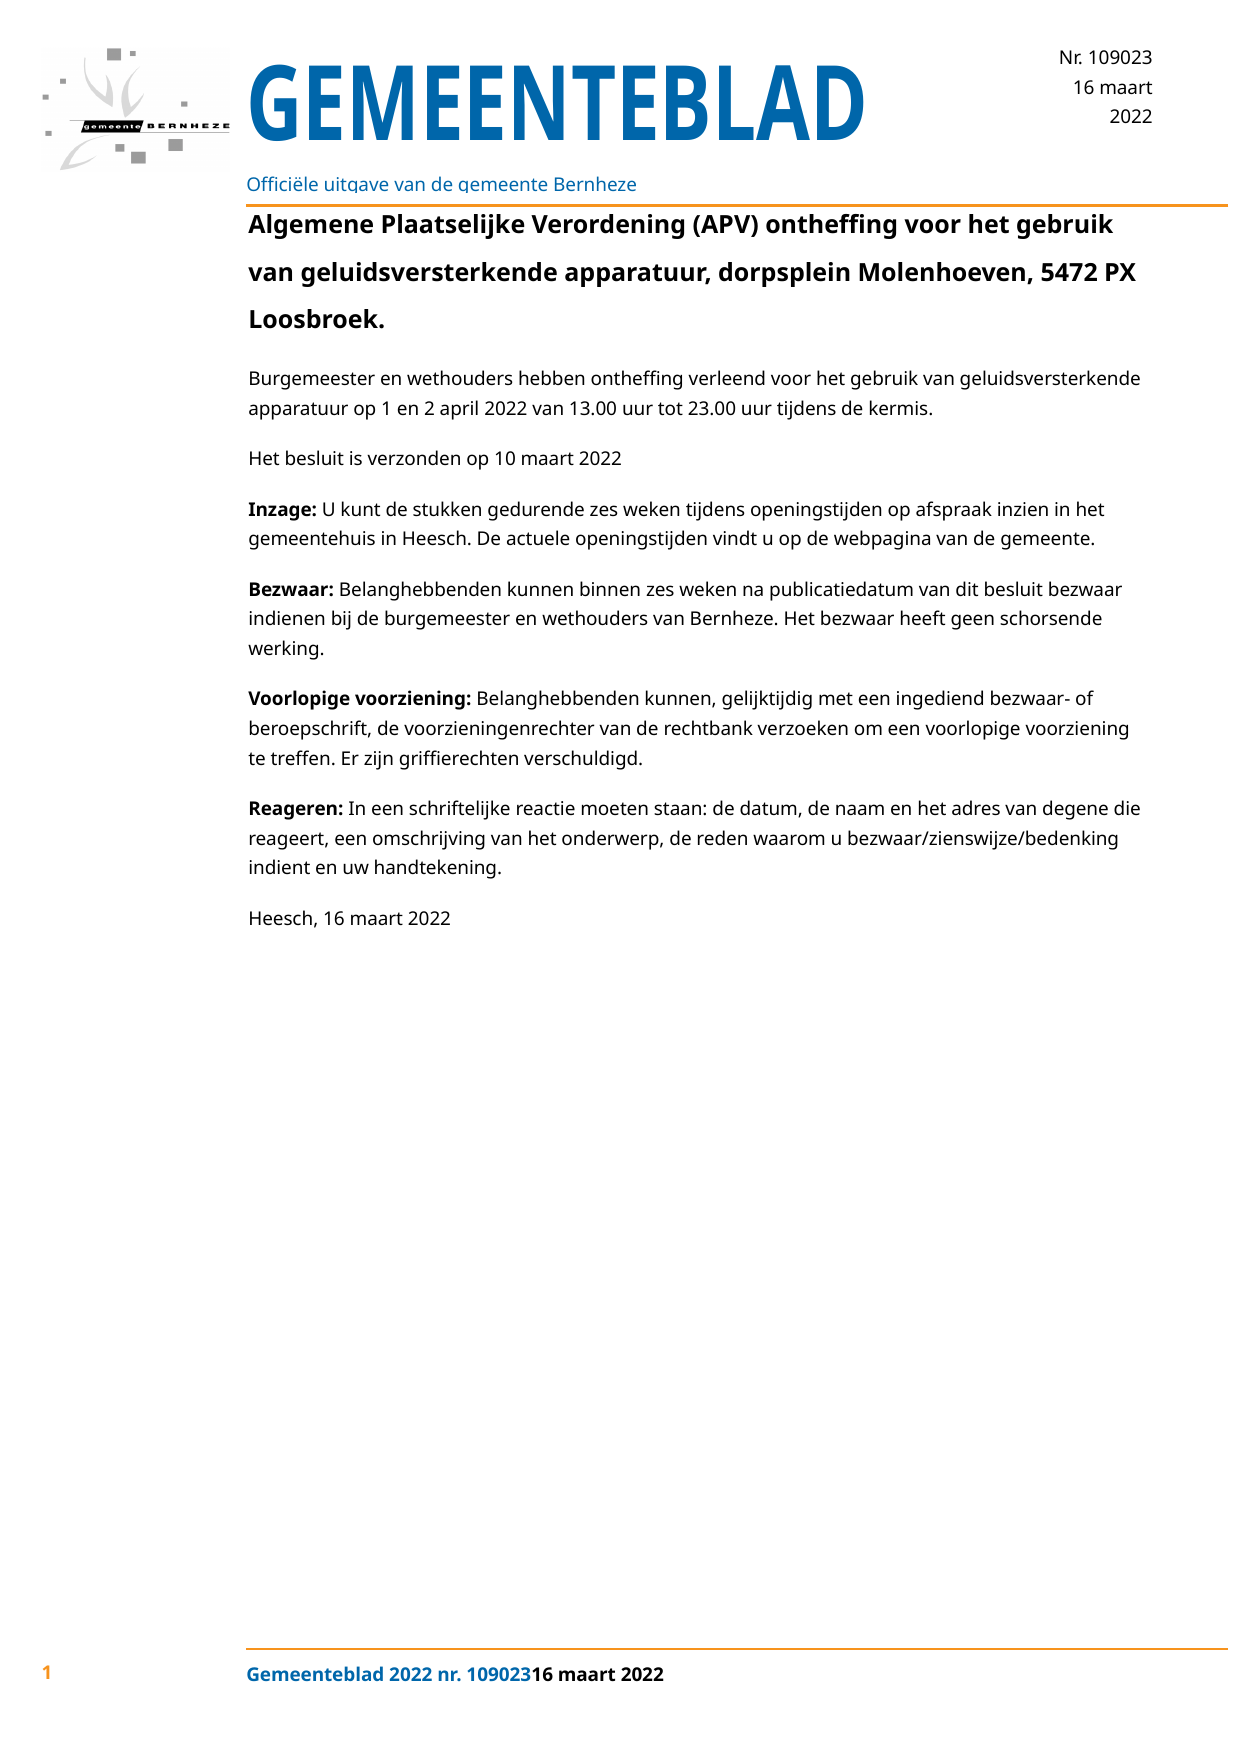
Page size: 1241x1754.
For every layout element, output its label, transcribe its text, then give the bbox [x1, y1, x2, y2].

text Inzage: U kunt de stukken gedurende zes weken tijdens openingstijden op afspraak inzien in het gemeentehuis in Heesch. De actuele openingstijden vindt u op de webpagina van de gemeente. [248, 496, 1152, 551]
text Bezwaar: Belanghebbenden kunnen binnen zes weken na publicatiedatum van dit besluit bezwaar indienen bij de burgemeester en wethouders van Bernheze. Het bezwaar heeft geen schorsende werking. [248, 576, 1152, 661]
text Het besluit is verzonden op 10 maart 2022 [248, 446, 1152, 471]
text Heesch, 16 maart 2022 [248, 905, 1152, 930]
text Algemene Plaatselijke Verordening (APV) ontheffing voor het gebruik van geluidsversterkende apparatuur, dorpsplein Molenhoeven, 5472 PX Loosbroek. [248, 207, 1152, 336]
picture [41, 47, 231, 172]
text Reageren: In een schriftelijke reactie moeten staan: de datum, de naam en het adres van degene die reageert, een omschrijving van het onderwerp, de reden waarom u bezwaar/zienswijze/bedenking indient en uw handtekening. [248, 795, 1152, 880]
text Burgemeester en wethouders hebben ontheffing verleend voor het gebruik van geluidsversterkende apparatuur op 1 en 2 april 2022 van 13.00 uur tot 23.00 uur tijdens de kermis. [248, 366, 1152, 421]
text Voorlopige voorziening: Belanghebbenden kunnen, gelijktijdig met een ingediend bezwaar- of beroepschrift, de voorzieningenrechter van de rechtbank verzoeken om een voorlopige voorziening te treffen. Er zijn griffierechten verschuldigd. [248, 686, 1152, 770]
